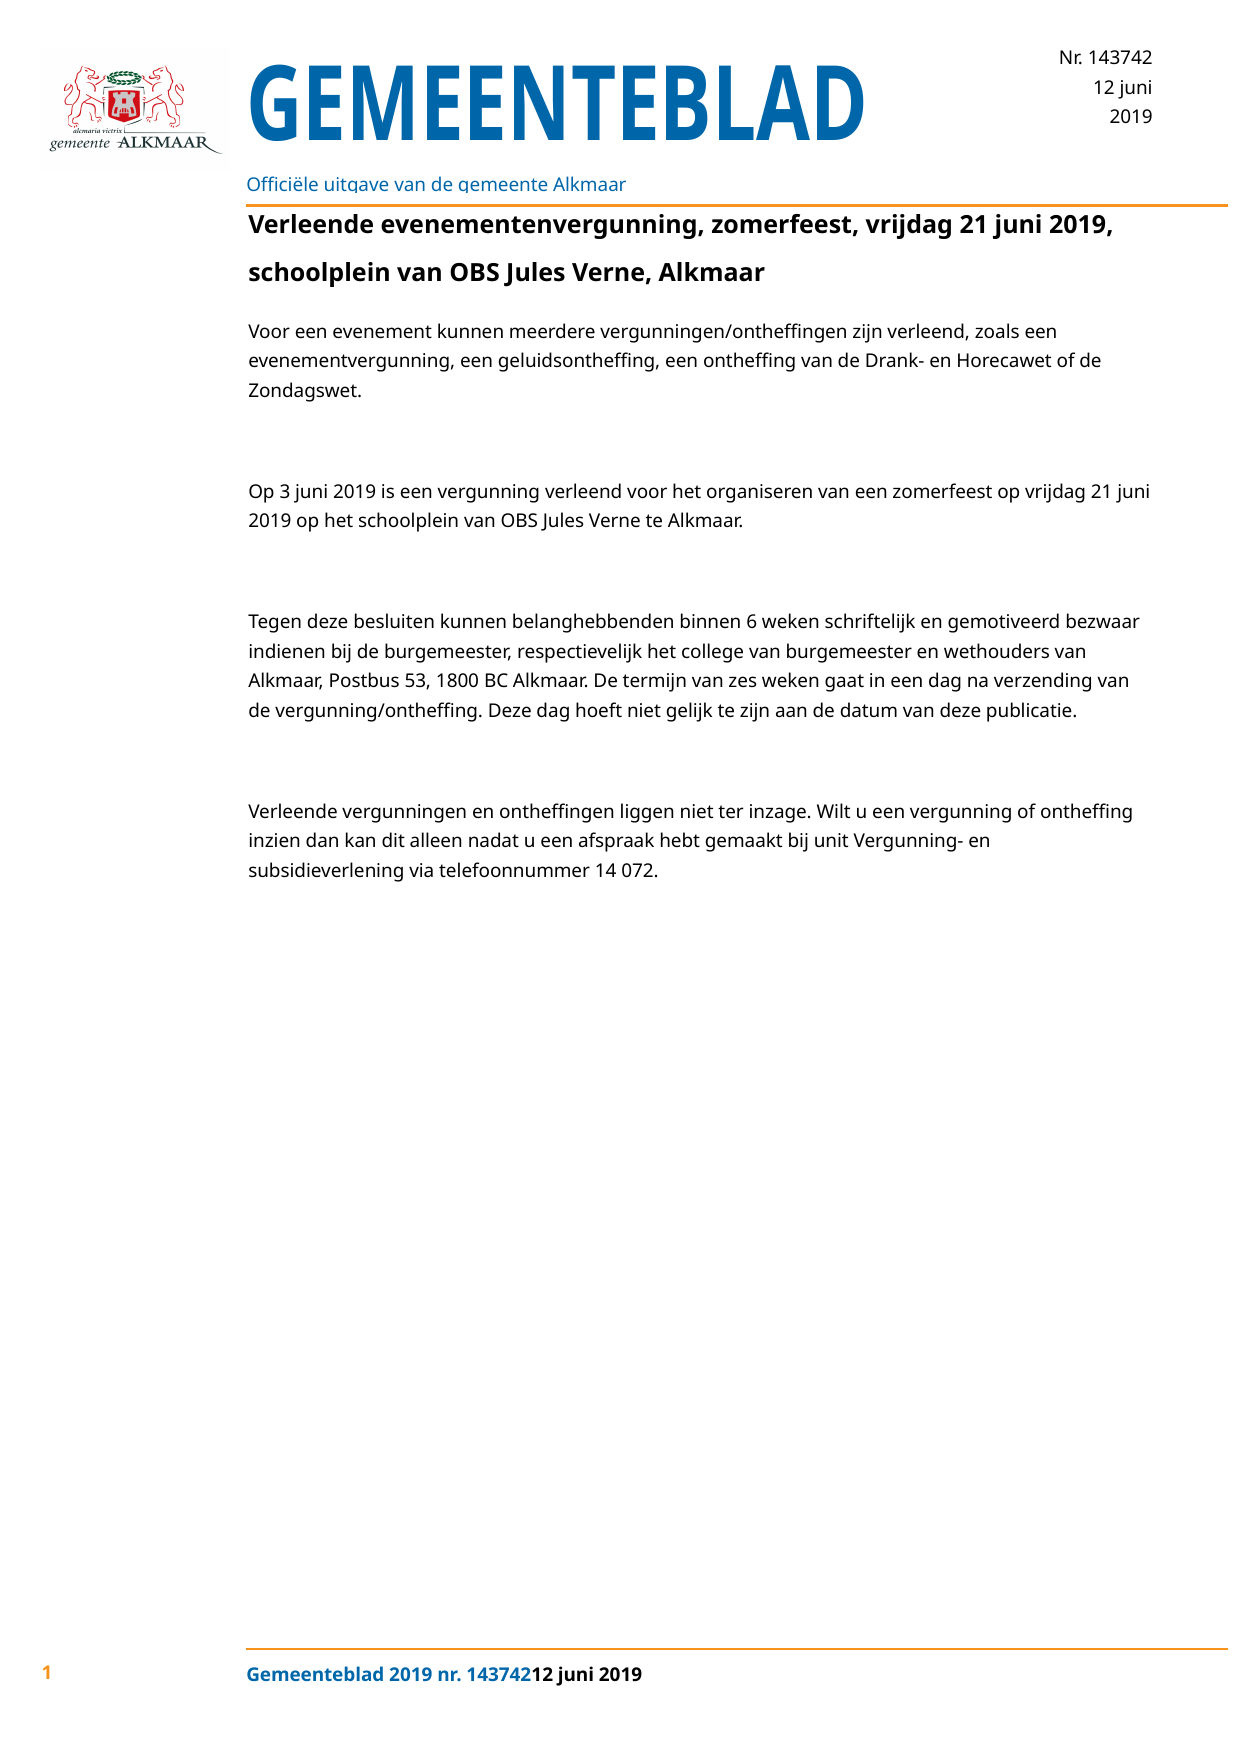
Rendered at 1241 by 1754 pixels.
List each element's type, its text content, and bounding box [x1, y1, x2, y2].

text Verleende evenementenvergunning, zomerfeest, vrijdag 21 juni 2019, schoolplein van OBS Jules Verne, Alkmaar [248, 207, 1152, 288]
picture [41, 47, 231, 172]
text Tegen deze besluiten kunnen belanghebbenden binnen 6 weken schriftelijk en gemotiveerd bezwaar indienen bij de burgemeester, respectievelijk het college van burgemeester en wethouders van Alkmaar, Postbus 53, 1800 BC Alkmaar. De termijn van zes weken gaat in een dag na verzending van de vergunning/ontheffing. Deze dag hoeft niet gelijk te zijn aan de datum van deze publicatie. [248, 608, 1152, 723]
text Verleende vergunningen en ontheffingen liggen niet ter inzage. Wilt u een vergunning of ontheffing inzien dan kan dit alleen nadat u een afspraak hebt gemaakt bij unit Vergunning- en subsidieverlening via telefoonnummer 14 072. [248, 798, 1152, 883]
text Voor een evenement kunnen meerdere vergunningen/ontheffingen zijn verleend, zoals een evenementvergunning, een geluidsontheffing, een ontheffing van de Drank- en Horecawet of de Zondagswet. [248, 318, 1152, 403]
text Op 3 juni 2019 is een vergunning verleend voor het organiseren van een zomerfeest op vrijdag 21 juni 2019 op het schoolplein van OBS Jules Verne te Alkmaar. [248, 478, 1152, 533]
